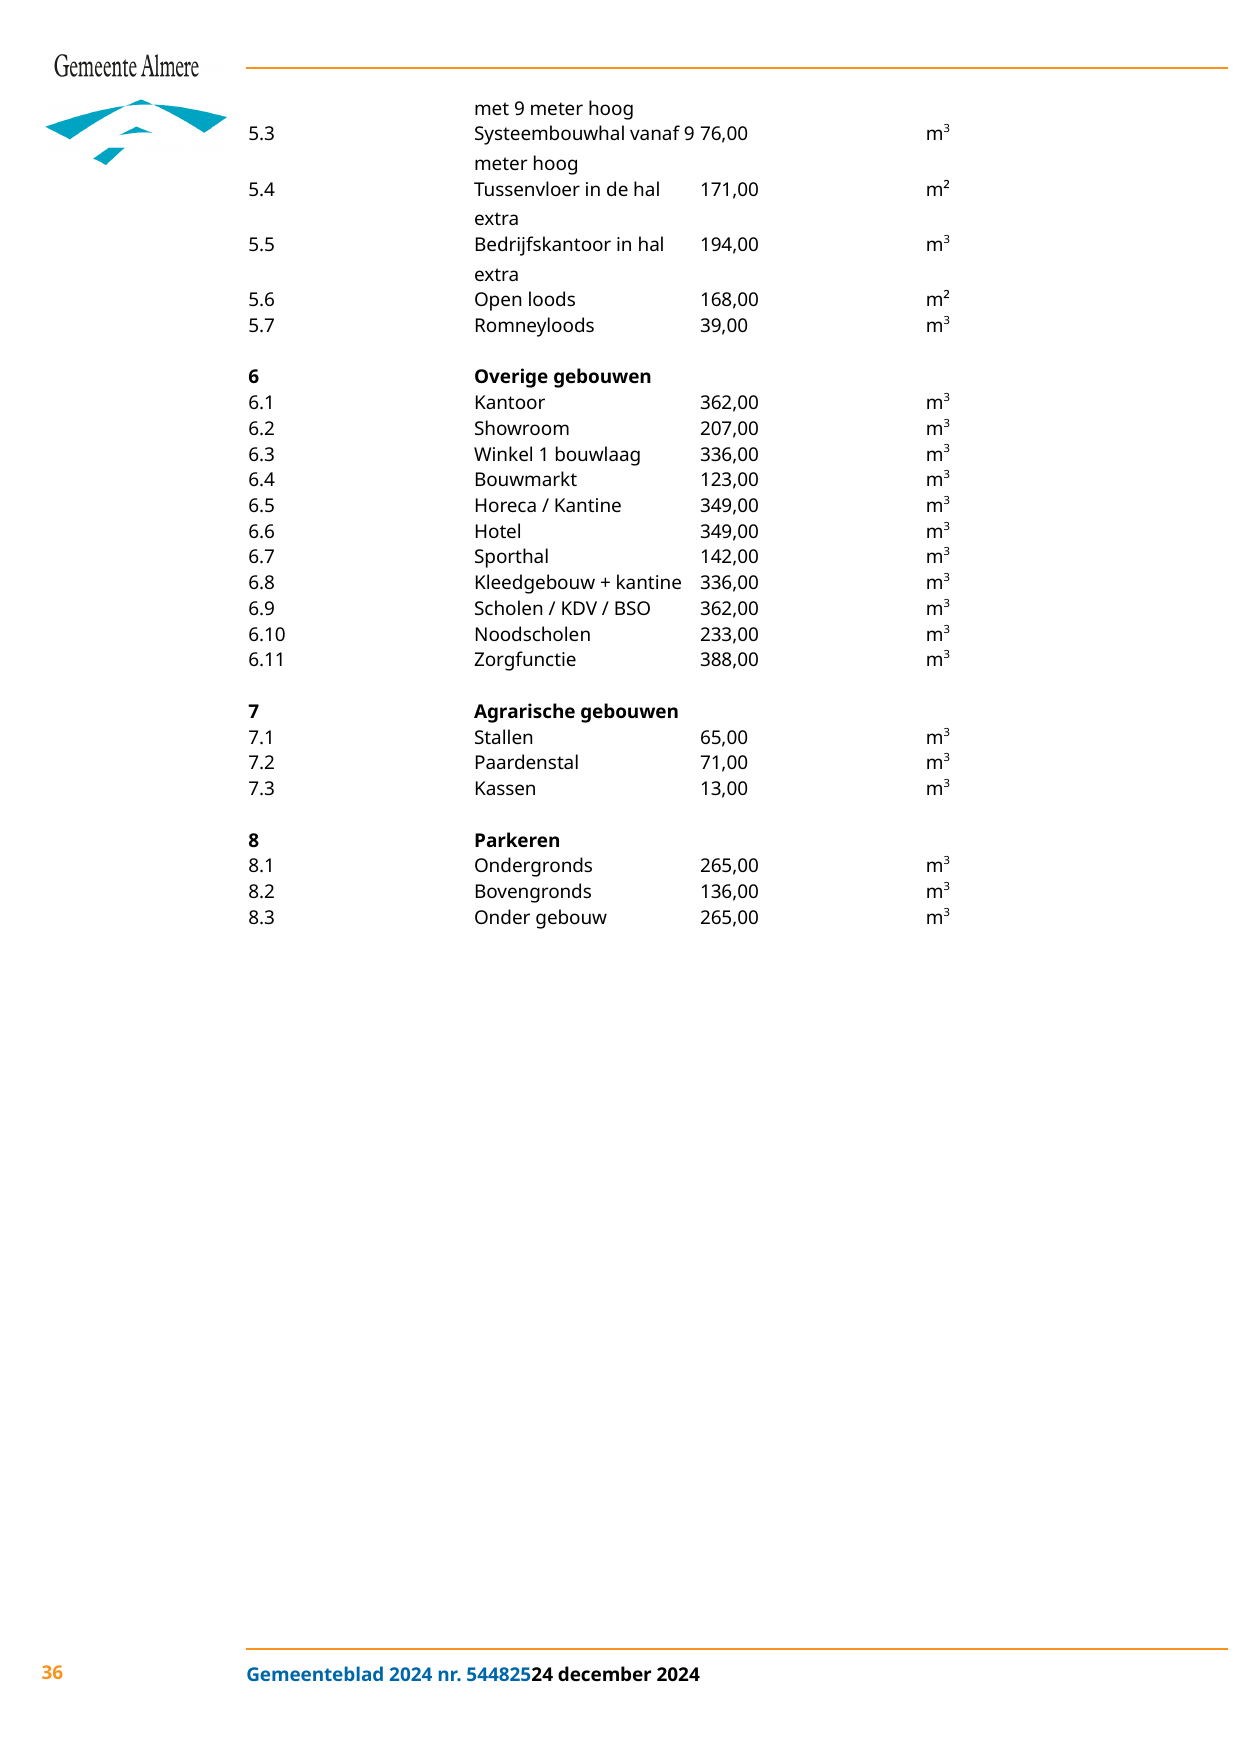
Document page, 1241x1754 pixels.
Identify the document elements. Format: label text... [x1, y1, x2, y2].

table_cell 6.7 [248, 544, 474, 569]
table_cell 6.11 [248, 647, 474, 672]
table_cell 142,00 [700, 544, 926, 569]
table_cell 7 [248, 698, 474, 724]
table_cell [926, 364, 1152, 389]
table_cell [248, 95, 474, 121]
table_cell [700, 95, 926, 121]
table_cell Scholen / KDV / BSO [474, 595, 700, 621]
table_cell 336,00 [700, 570, 926, 595]
table_cell [700, 338, 926, 364]
table_cell 7.1 [248, 724, 474, 749]
table_cell 5.6 [248, 286, 474, 312]
table_cell Zorgfunctie [474, 647, 700, 672]
table_cell m3 [926, 518, 1152, 544]
table_cell [926, 801, 1152, 827]
table_cell 349,00 [700, 492, 926, 518]
table_cell Sporthal [474, 544, 700, 569]
table_cell Bedrijfskantoor in hal extra [474, 231, 700, 286]
table_cell 265,00 [700, 904, 926, 930]
table_cell m3 [926, 724, 1152, 749]
table_cell Systeembouwhal vanaf 9 meter hoog [474, 121, 700, 176]
table_cell 8.1 [248, 853, 474, 878]
table_cell 362,00 [700, 595, 926, 621]
table_cell 7.3 [248, 775, 474, 801]
table_cell 6.8 [248, 570, 474, 595]
table_cell [700, 364, 926, 389]
table_cell [926, 827, 1152, 852]
table_cell 136,00 [700, 878, 926, 904]
table_cell m3 [926, 389, 1152, 415]
table_cell 6.6 [248, 518, 474, 544]
table_cell [474, 338, 700, 364]
table_cell [700, 827, 926, 852]
table_cell m3 [926, 544, 1152, 569]
table_cell m3 [926, 775, 1152, 801]
table_cell m3 [926, 415, 1152, 441]
table_cell Kassen [474, 775, 700, 801]
table_cell [926, 95, 1152, 121]
table_cell Onder gebouw [474, 904, 700, 930]
table_cell Kleedgebouw + kantine [474, 570, 700, 595]
table_cell [248, 673, 474, 698]
table_cell Overige gebouwen [474, 364, 700, 389]
table_cell 6.10 [248, 621, 474, 647]
table_cell [926, 338, 1152, 364]
table_cell Showroom [474, 415, 700, 441]
table_cell 6.1 [248, 389, 474, 415]
table_cell 6.3 [248, 441, 474, 467]
table_cell m3 [926, 904, 1152, 930]
table_cell 6.5 [248, 492, 474, 518]
table_cell m3 [926, 231, 1152, 286]
table_cell met 9 meter hoog [474, 95, 700, 121]
table_cell 13,00 [700, 775, 926, 801]
picture [41, 47, 231, 172]
table_cell Bovengronds [474, 878, 700, 904]
table_cell m3 [926, 441, 1152, 467]
table_cell Winkel 1 bouwlaag [474, 441, 700, 467]
table_cell 7.2 [248, 750, 474, 775]
table_cell [248, 338, 474, 364]
table_cell [700, 801, 926, 827]
table_cell m3 [926, 467, 1152, 492]
table_cell 5.5 [248, 231, 474, 286]
table_cell m3 [926, 647, 1152, 672]
table_cell Romneyloods [474, 312, 700, 338]
table_cell Horeca / Kantine [474, 492, 700, 518]
table_cell 5.3 [248, 121, 474, 176]
table_cell 76,00 [700, 121, 926, 176]
table_cell m3 [926, 312, 1152, 338]
table_cell 194,00 [700, 231, 926, 286]
table_cell Paardenstal [474, 750, 700, 775]
table_cell [474, 801, 700, 827]
table_cell Kantoor [474, 389, 700, 415]
table_cell [700, 673, 926, 698]
table_cell Noodscholen [474, 621, 700, 647]
table_cell Tussenvloer in de hal extra [474, 176, 700, 231]
table_cell Open loods [474, 286, 700, 312]
table_cell 349,00 [700, 518, 926, 544]
table_cell 71,00 [700, 750, 926, 775]
table_cell 5.4 [248, 176, 474, 231]
table_cell m3 [926, 621, 1152, 647]
table_cell 6.2 [248, 415, 474, 441]
table_cell m3 [926, 853, 1152, 878]
table_cell Parkeren [474, 827, 700, 852]
table_cell 8.2 [248, 878, 474, 904]
table_cell 123,00 [700, 467, 926, 492]
table_cell [926, 698, 1152, 724]
table_cell Ondergronds [474, 853, 700, 878]
table_cell m3 [926, 595, 1152, 621]
table_cell [700, 698, 926, 724]
table_cell 168,00 [700, 286, 926, 312]
table_cell 207,00 [700, 415, 926, 441]
table_cell [474, 673, 700, 698]
table_cell Agrarische gebouwen [474, 698, 700, 724]
table_cell m3 [926, 121, 1152, 176]
table_cell 6.4 [248, 467, 474, 492]
table_cell 8.3 [248, 904, 474, 930]
table_cell 8 [248, 827, 474, 852]
table_cell Stallen [474, 724, 700, 749]
table_cell [926, 673, 1152, 698]
table_cell 5.7 [248, 312, 474, 338]
table_cell m3 [926, 750, 1152, 775]
table_cell m² [926, 286, 1152, 312]
table_cell 6.9 [248, 595, 474, 621]
table_cell 336,00 [700, 441, 926, 467]
table_cell m3 [926, 570, 1152, 595]
table_cell 362,00 [700, 389, 926, 415]
table_cell Bouwmarkt [474, 467, 700, 492]
table_cell 6 [248, 364, 474, 389]
table_cell 233,00 [700, 621, 926, 647]
table_cell m3 [926, 878, 1152, 904]
table_cell 65,00 [700, 724, 926, 749]
table_cell m3 [926, 492, 1152, 518]
table_cell 171,00 [700, 176, 926, 231]
table_cell 39,00 [700, 312, 926, 338]
table_cell [248, 801, 474, 827]
table_cell 388,00 [700, 647, 926, 672]
table_cell Hotel [474, 518, 700, 544]
table_cell 265,00 [700, 853, 926, 878]
table_cell m² [926, 176, 1152, 231]
